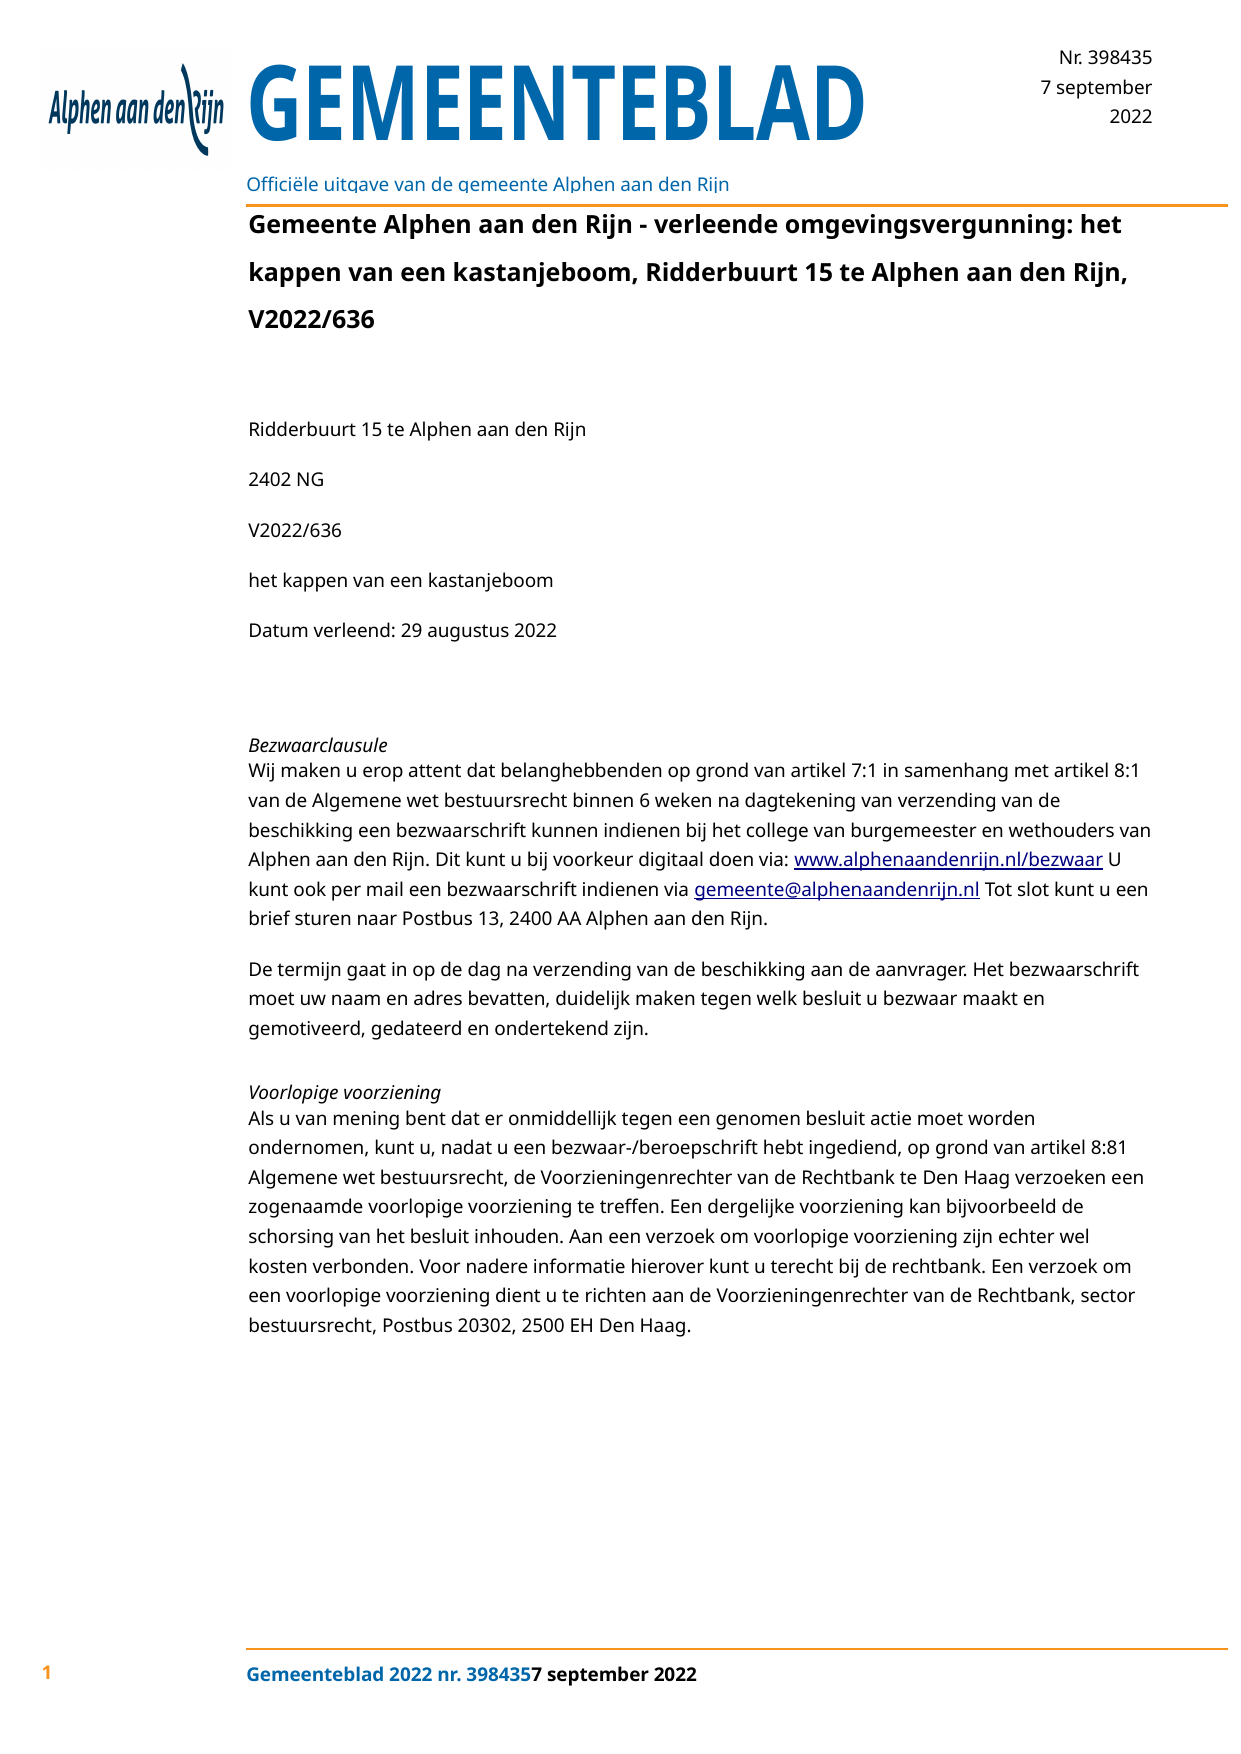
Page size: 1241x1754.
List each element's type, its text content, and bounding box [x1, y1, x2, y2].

text Als u van mening bent dat er onmiddellijk tegen een genomen besluit actie moet worden ondernomen, kunt u, nadat u een bezwaar-/beroepschrift hebt ingediend, op grond van artikel 8:81 Algemene wet bestuursrecht, de Voorzieningenrechter van de Rechtbank te Den Haag verzoeken een zogenaamde voorlopige voorziening te treffen. Een dergelijke voorziening kan bijvoorbeeld de schorsing van het besluit inhouden. Aan een verzoek om voorlopige voorziening zijn echter wel kosten verbonden. Voor nadere informatie hierover kunt u terecht bij de rechtbank. Een verzoek om een voorlopige voorziening dient u te richten aan de Voorzieningenrechter van de Rechtbank, sector bestuursrecht, Postbus 20302, 2500 EH Den Haag. [248, 1105, 1152, 1338]
text Bezwaarclausule [248, 732, 1152, 758]
text V2022/636 [248, 517, 1152, 542]
text De termijn gaat in op de dag na verzending van de beschikking aan de aanvrager. Het bezwaarschrift moet uw naam en adres bevatten, duidelijk maken tegen welk besluit u bezwaar maakt en gemotiveerd, gedateerd en ondertekend zijn. [248, 956, 1152, 1041]
text 2402 NG [248, 466, 1152, 492]
text het kappen van een kastanjeboom [248, 567, 1152, 593]
text Datum verleend: 29 augustus 2022 [248, 618, 1152, 643]
text Gemeente Alphen aan den Rijn - verleende omgevingsvergunning: het kappen van een kastanjeboom, Ridderbuurt 15 te Alphen aan den Rijn, V2022/636 [248, 207, 1152, 336]
picture [41, 47, 231, 172]
text Wij maken u erop attent dat belanghebbenden op grond van artikel 7:1 in samenhang met artikel 8:1 van de Algemene wet bestuursrecht binnen 6 weken na dagtekening van verzending van de beschikking een bezwaarschrift kunnen indienen bij het college van burgemeester en wethouders van Alphen aan den Rijn. Dit kunt u bij voorkeur digitaal doen via: www.alphenaandenrijn.nl/bezwaar U kunt ook per mail een bezwaarschrift indienen via gemeente@alphenaandenrijn.nl Tot slot kunt u een brief sturen naar Postbus 13, 2400 AA Alphen aan den Rijn. [248, 758, 1152, 931]
text Voorlopige voorziening [248, 1079, 1152, 1105]
text Ridderbuurt 15 te Alphen aan den Rijn [248, 416, 1152, 442]
